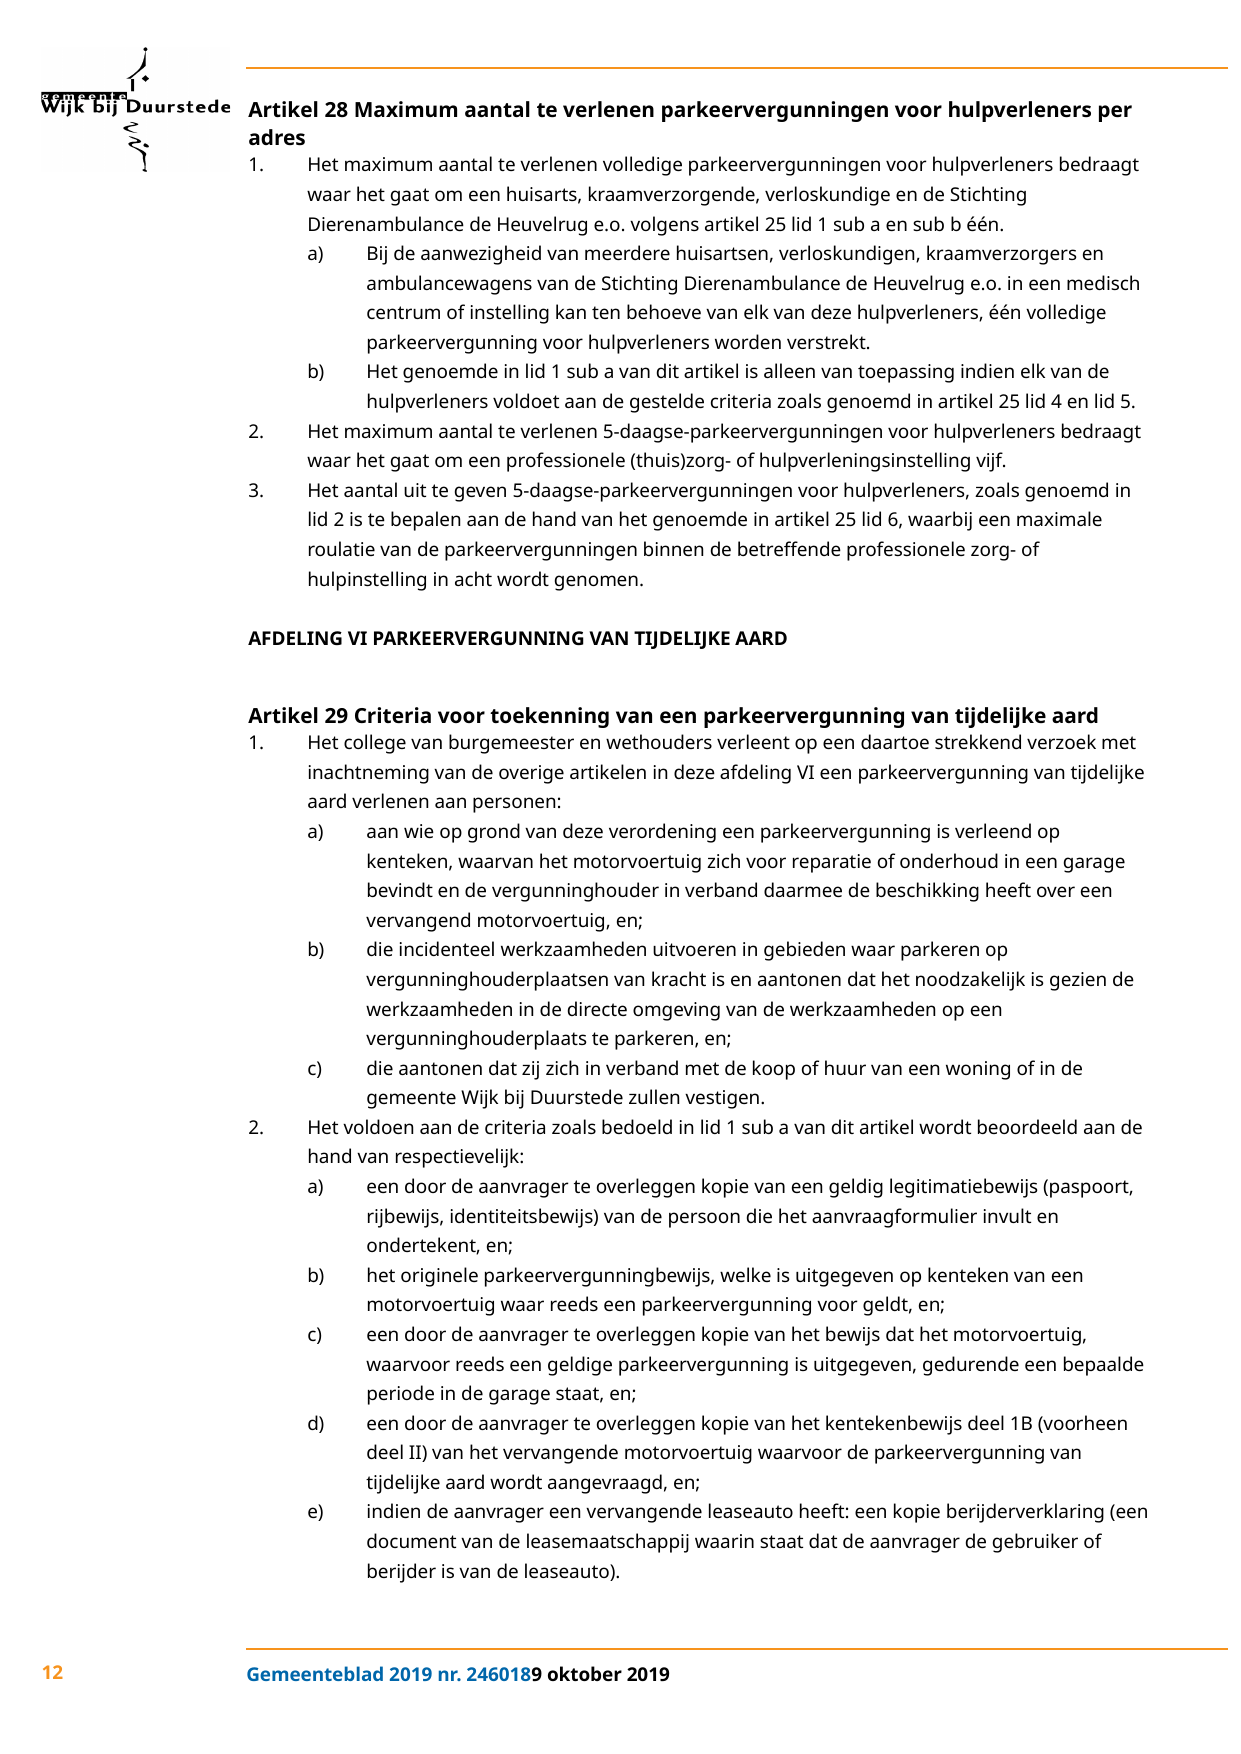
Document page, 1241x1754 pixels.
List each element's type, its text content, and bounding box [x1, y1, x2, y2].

list Het voldoen aan de criteria zoals bedoeld in lid 1 sub a van dit artikel wordt beoordeeld aan de hand van respectievelijk: [248, 1114, 1152, 1169]
list die incidenteel werkzaamheden uitvoeren in gebieden waar parkeren op vergunninghouderplaatsen van kracht is en aantonen dat het noodzakelijk is gezien de werkzaamheden in de directe omgeving van de werkzaamheden op een vergunninghouderplaats te parkeren, en; [307, 937, 1152, 1051]
list het originele parkeervergunningbewijs, welke is uitgegeven op kenteken van een motorvoertuig waar reeds een parkeervergunning voor geldt, en; [307, 1262, 1152, 1317]
list Het aantal uit te geven 5-daagse-parkeervergunningen voor hulpverleners, zoals genoemd in lid 2 is te bepalen aan de hand van het genoemde in artikel 25 lid 6, waarbij een maximale roulatie van de parkeervergunningen binnen de betreffende professionele zorg- of hulpinstelling in acht wordt genomen. [248, 477, 1152, 592]
list Het genoemde in lid 1 sub a van dit artikel is alleen van toepassing indien elk van de hulpverleners voldoet aan de gestelde criteria zoals genoemd in artikel 25 lid 4 en lid 5. [307, 359, 1152, 414]
list Het maximum aantal te verlenen volledige parkeervergunningen voor hulpverleners bedraagt waar het gaat om een huisarts, kraamverzorgende, verloskundige en de Stichting Dierenambulance de Heuvelrug e.o. volgens artikel 25 lid 1 sub a en sub b één. [248, 152, 1152, 237]
text Artikel 29 Criteria voor toekenning van een parkeervergunning van tijdelijke aard [248, 701, 1152, 729]
list Het maximum aantal te verlenen 5-daagse-parkeervergunningen voor hulpverleners bedraagt waar het gaat om een professionele (thuis)zorg- of hulpverleningsinstelling vijf. [248, 418, 1152, 473]
picture [41, 47, 231, 172]
list Het college van burgemeester en wethouders verleent op een daartoe strekkend verzoek met inachtneming van de overige artikelen in deze afdeling VI een parkeervergunning van tijdelijke aard verlenen aan personen: [248, 729, 1152, 814]
list een door de aanvrager te overleggen kopie van het bewijs dat het motorvoertuig, waarvoor reeds een geldige parkeervergunning is uitgegeven, gedurende een bepaalde periode in de garage staat, en; [307, 1321, 1152, 1406]
text Artikel 28 Maximum aantal te verlenen parkeervergunningen voor hulpverleners per adres [248, 95, 1152, 152]
list een door de aanvrager te overleggen kopie van het kentekenbewijs deel 1B (voorheen deel II) van het vervangende motorvoertuig waarvoor de parkeervergunning van tijdelijke aard wordt aangevraagd, en; [307, 1410, 1152, 1495]
list aan wie op grond van deze verordening een parkeervergunning is verleend op kenteken, waarvan het motorvoertuig zich voor reparatie of onderhoud in een garage bevindt en de vergunninghouder in verband daarmee de beschikking heeft over een vervangend motorvoertuig, en; [307, 818, 1152, 933]
list indien de aanvrager een vervangende leaseauto heeft: een kopie berijderverklaring (een document van de leasemaatschappij waarin staat dat de aanvrager de gebruiker of berijder is van de leaseauto). [307, 1499, 1152, 1584]
list Bij de aanwezigheid van meerdere huisartsen, verloskundigen, kraamverzorgers en ambulancewagens van de Stichting Dierenambulance de Heuvelrug e.o. in een medisch centrum of instelling kan ten behoeve van elk van deze hulpverleners, één volledige parkeervergunning voor hulpverleners worden verstrekt. [307, 240, 1152, 355]
list die aantonen dat zij zich in verband met de koop of huur van een woning of in de gemeente Wijk bij Duurstede zullen vestigen. [307, 1055, 1152, 1110]
text AFDELING VI PARKEERVERGUNNING VAN TIJDELIJKE AARD [248, 625, 1152, 651]
list een door de aanvrager te overleggen kopie van een geldig legitimatiebewijs (paspoort, rijbewijs, identiteitsbewijs) van de persoon die het aanvraagformulier invult en ondertekent, en; [307, 1173, 1152, 1258]
